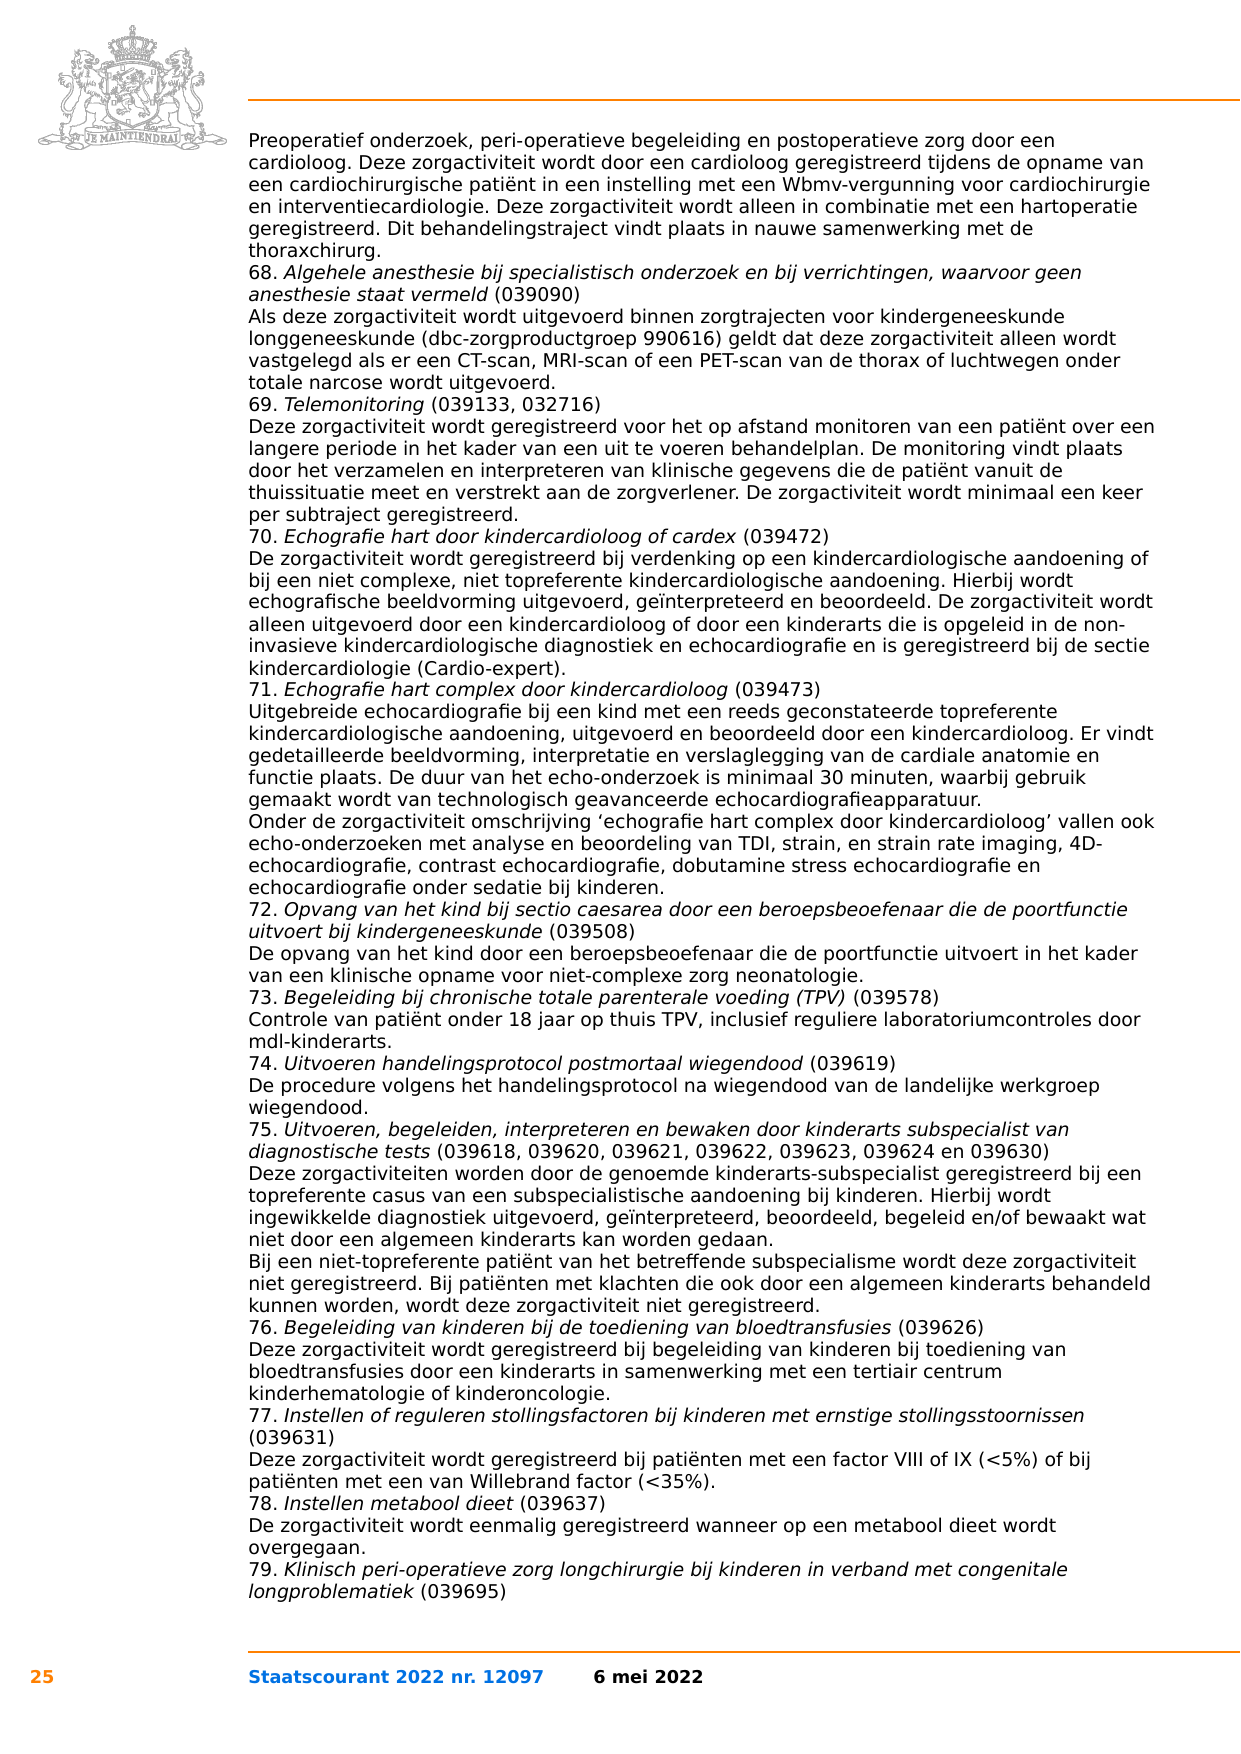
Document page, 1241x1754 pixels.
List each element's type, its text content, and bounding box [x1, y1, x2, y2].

text De zorgactiviteit wordt eenmalig geregistreerd wanneer op een metabool dieet wordt overgegaan. [248, 1514, 1163, 1558]
text Als deze zorgactiviteit wordt uitgevoerd binnen zorgtrajecten voor kindergeneeskunde longgeneeskunde (dbc-zorgproductgroep 990616) geldt dat deze zorgactiviteit alleen wordt vastgelegd als er een CT-scan, MRI-scan of een PET-scan van de thorax of luchtwegen onder totale narcose wordt uitgevoerd. [248, 306, 1163, 394]
text Bij een niet-topreferente patiënt van het betreffende subspecialisme wordt deze zorgactiviteit niet geregistreerd. Bij patiënten met klachten die ook door een algemeen kinderarts behandeld kunnen worden, wordt deze zorgactiviteit niet geregistreerd. [248, 1251, 1163, 1317]
text 76. Begeleiding van kinderen bij de toediening van bloedtransfusies (039626) [248, 1317, 1163, 1339]
text De procedure volgens het handelingsprotocol na wiegendood van de landelijke werkgroep wiegendood. [248, 1075, 1163, 1119]
text 72. Opvang van het kind bij sectio caesarea door een beroepsbeoefenaar die de poortfunctie uitvoert bij kindergeneeskunde (039508) [248, 899, 1163, 943]
text 71. Echografie hart complex door kindercardioloog (039473) [248, 679, 1163, 701]
text Deze zorgactiviteit wordt geregistreerd bij begeleiding van kinderen bij toediening van bloedtransfusies door een kinderarts in samenwerking met een tertiair centrum kinderhematologie of kinderoncologie. [248, 1339, 1163, 1405]
text De opvang van het kind door een beroepsbeoefenaar die de poortfunctie uitvoert in het kader van een klinische opname voor niet-complexe zorg neonatologie. [248, 943, 1163, 987]
text 68. Algehele anesthesie bij specialistisch onderzoek en bij verrichtingen, waarvoor geen anesthesie staat vermeld (039090) [248, 262, 1163, 306]
text 70. Echografie hart door kindercardioloog of cardex (039472) [248, 526, 1163, 547]
text 78. Instellen metabool dieet (039637) [248, 1493, 1163, 1514]
text Uitgebreide echocardiografie bij een kind met een reeds geconstateerde topreferente kindercardiologische aandoening, uitgevoerd en beoordeeld door een kindercardioloog. Er vindt gedetailleerde beeldvorming, interpretatie en verslaglegging van de cardiale anatomie en functie plaats. De duur van het echo-onderzoek is minimaal 30 minuten, waarbij gebruik gemaakt wordt van technologisch geavanceerde echocardiografieapparatuur. [248, 701, 1163, 811]
text Preoperatief onderzoek, peri-operatieve begeleiding en postoperatieve zorg door een cardioloog. Deze zorgactiviteit wordt door een cardioloog geregistreerd tijdens de opname van een cardiochirurgische patiënt in een instelling met een Wbmv-vergunning voor cardiochirurgie en interventiecardiologie. Deze zorgactiviteit wordt alleen in combinatie met een hartoperatie geregistreerd. Dit behandelingstraject vindt plaats in nauwe samenwerking met de thoraxchirurg. [248, 130, 1163, 262]
text Deze zorgactiviteit wordt geregistreerd bij patiënten met een factor VIII of IX (<5%) of bij patiënten met een van Willebrand factor (<35%). [248, 1449, 1163, 1493]
text 69. Telemonitoring (039133, 032716) [248, 394, 1163, 416]
text Deze zorgactiviteit wordt geregistreerd voor het op afstand monitoren van een patiënt over een langere periode in het kader van een uit te voeren behandelplan. De monitoring vindt plaats door het verzamelen en interpreteren van klinische gegevens die de patiënt vanuit de thuissituatie meet en verstrekt aan de zorgverlener. De zorgactiviteit wordt minimaal een keer per subtraject geregistreerd. [248, 416, 1163, 526]
text 74. Uitvoeren handelingsprotocol postmortaal wiegendood (039619) [248, 1053, 1163, 1075]
text 75. Uitvoeren, begeleiden, interpreteren en bewaken door kinderarts subspecialist van diagnostische tests (039618, 039620, 039621, 039622, 039623, 039624 en 039630) [248, 1119, 1163, 1163]
picture [38, 25, 227, 150]
text Controle van patiënt onder 18 jaar op thuis TPV, inclusief reguliere laboratoriumcontroles door mdl-kinderarts. [248, 1009, 1163, 1053]
text 79. Klinisch peri-operatieve zorg longchirurgie bij kinderen in verband met congenitale longproblematiek (039695) [248, 1558, 1163, 1602]
text Deze zorgactiviteiten worden door de genoemde kinderarts-subspecialist geregistreerd bij een topreferente casus van een subspecialistische aandoening bij kinderen. Hierbij wordt ingewikkelde diagnostiek uitgevoerd, geïnterpreteerd, beoordeeld, begeleid en/of bewaakt wat niet door een algemeen kinderarts kan worden gedaan. [248, 1163, 1163, 1251]
text Onder de zorgactiviteit omschrijving ‘echografie hart complex door kindercardioloog’ vallen ook echo-onderzoeken met analyse en beoordeling van TDI, strain, en strain rate imaging, 4D-echocardiografie, contrast echocardiografie, dobutamine stress echocardiografie en echocardiografie onder sedatie bij kinderen. [248, 811, 1163, 899]
text 77. Instellen of reguleren stollingsfactoren bij kinderen met ernstige stollingsstoornissen (039631) [248, 1405, 1163, 1449]
text De zorgactiviteit wordt geregistreerd bij verdenking op een kindercardiologische aandoening of bij een niet complexe, niet topreferente kindercardiologische aandoening. Hierbij wordt echografische beeldvorming uitgevoerd, geïnterpreteerd en beoordeeld. De zorgactiviteit wordt alleen uitgevoerd door een kindercardioloog of door een kinderarts die is opgeleid in de non-invasieve kindercardiologische diagnostiek en echocardiografie en is geregistreerd bij de sectie kindercardiologie (Cardio-expert). [248, 547, 1163, 679]
text 73. Begeleiding bij chronische totale parenterale voeding (TPV) (039578) [248, 987, 1163, 1009]
